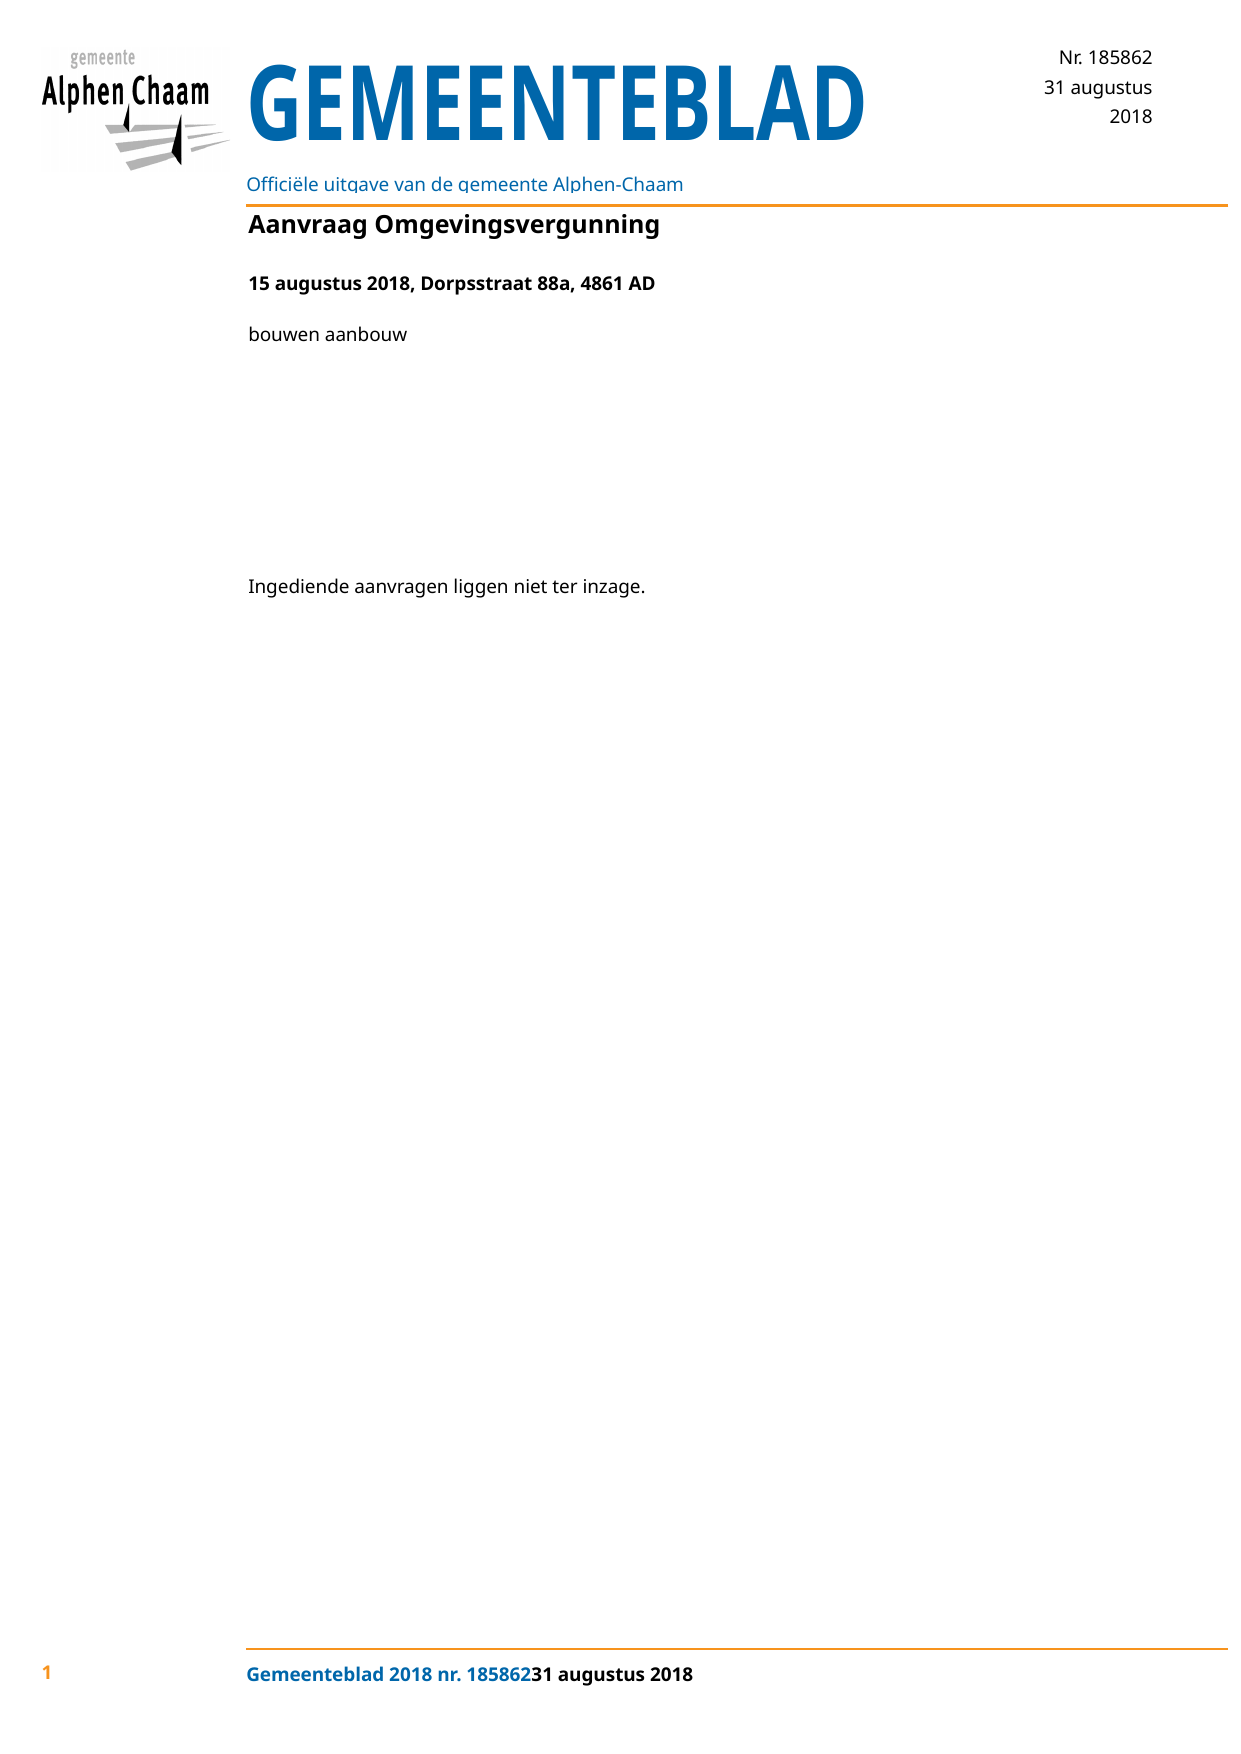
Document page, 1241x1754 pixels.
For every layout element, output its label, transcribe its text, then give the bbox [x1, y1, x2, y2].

text 15 augustus 2018, Dorpsstraat 88a, 4861 AD [248, 270, 1152, 296]
picture [41, 47, 231, 172]
text Aanvraag Omgevingsvergunning [248, 207, 1152, 241]
text Ingediende aanvragen liggen niet ter inzage. [248, 573, 1152, 598]
text bouwen aanbouw [248, 321, 1152, 346]
